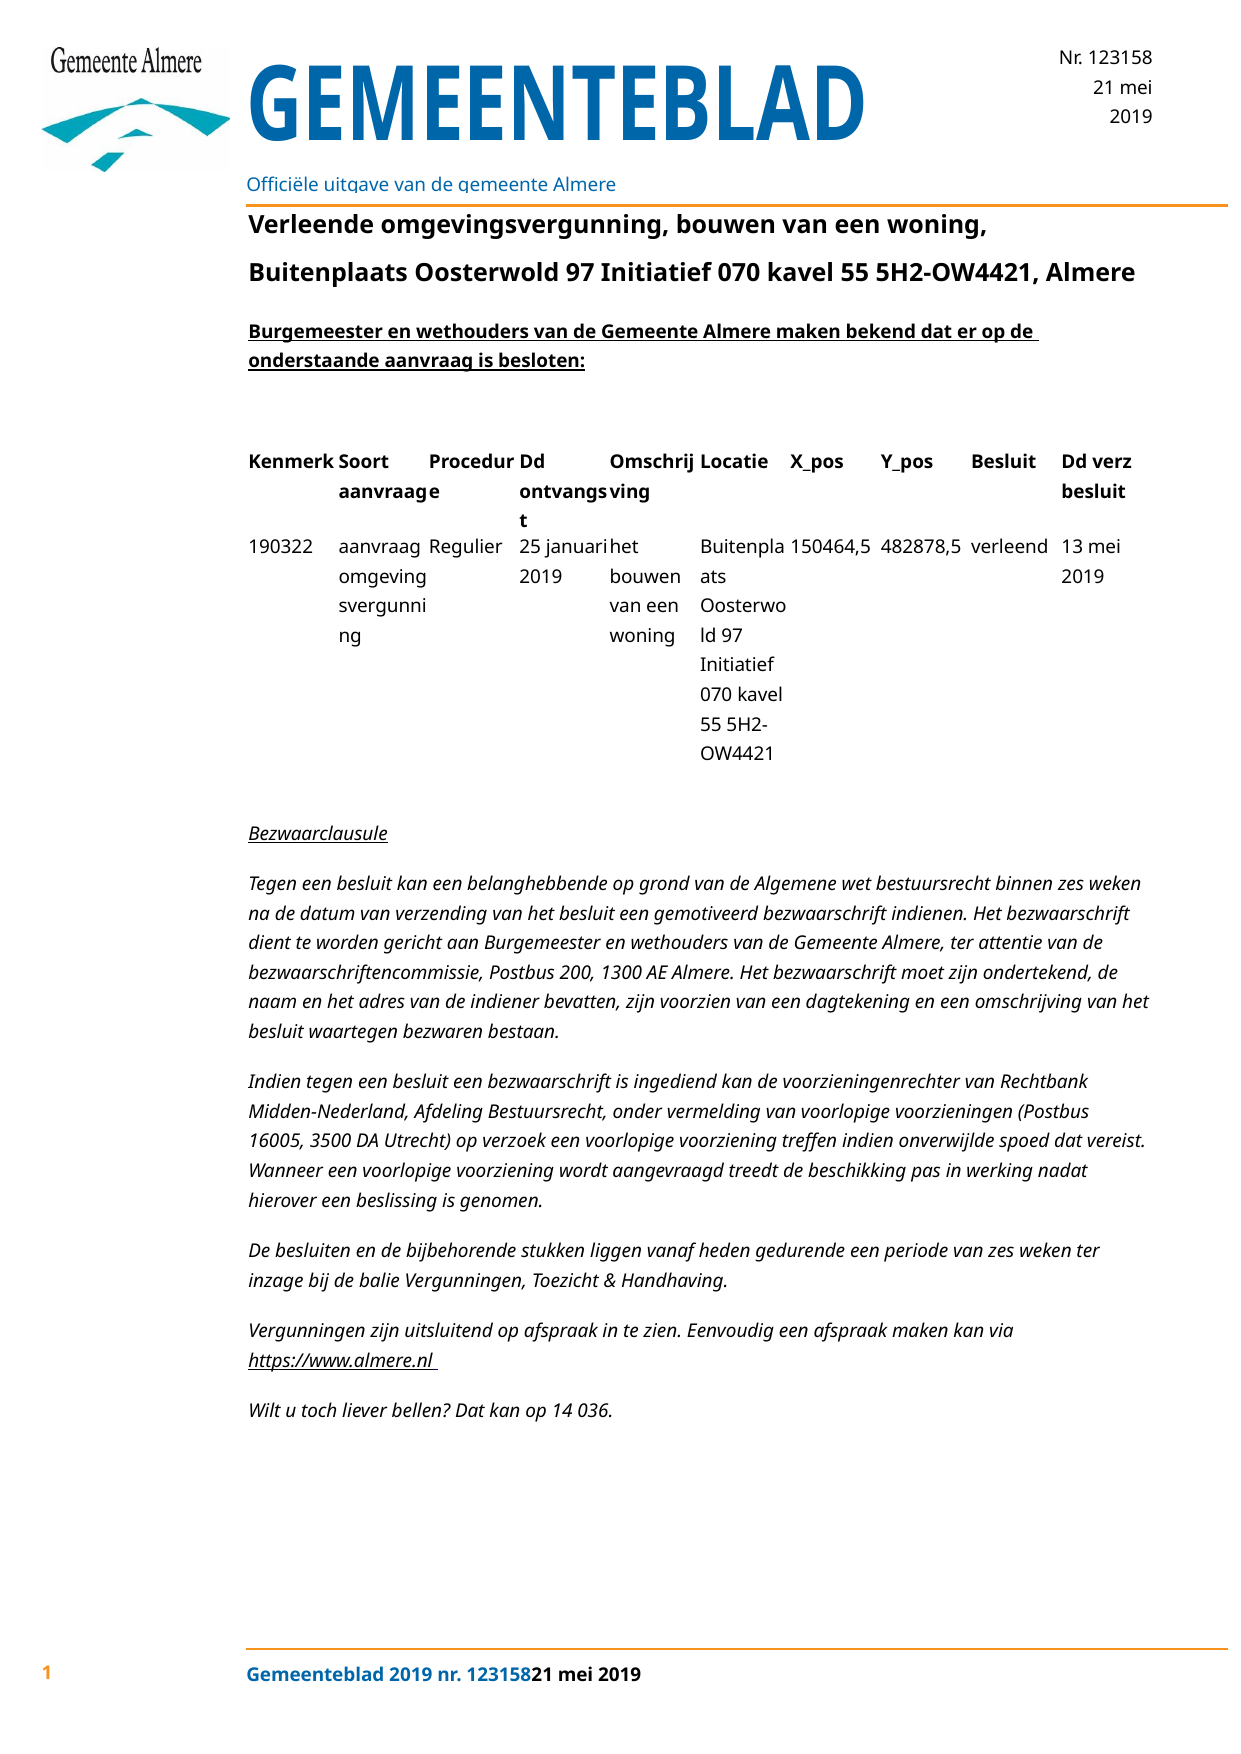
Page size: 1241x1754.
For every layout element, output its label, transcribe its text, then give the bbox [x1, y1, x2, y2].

text Burgemeester en wethouders van de Gemeente Almere maken bekend dat er op de onderstaande aanvraag is besloten: [248, 318, 1152, 373]
table_cell 190322 [248, 533, 338, 766]
text De besluiten en de bijbehorende stukken liggen vanaf heden gedurende een periode van zes weken ter inzage bij de balie Vergunningen, Toezicht & Handhaving. [248, 1237, 1152, 1293]
text Vergunningen zijn uitsluitend op afspraak in te zien. Eenvoudig een afspraak maken kan via https://www.almere.nl [248, 1317, 1152, 1373]
table_cell het bouwen van een woning [609, 533, 700, 766]
table_cell Regulier [429, 533, 519, 766]
table_cell 150464,5 [790, 533, 881, 766]
table_header Dd ontvangst [519, 449, 609, 533]
table_header Soort aanvraag [338, 449, 429, 533]
table_cell Buitenplaats Oosterwold 97 Initiatief 070 kavel 55 5H2-OW4421 [700, 533, 790, 766]
table_cell verleend [971, 533, 1061, 766]
text Indien tegen een besluit een bezwaarschrift is ingediend kan de voorzieningenrechter van Rechtbank Midden-Nederland, Afdeling Bestuursrecht, onder vermelding van voorlopige voorzieningen (Postbus 16005, 3500 DA Utrecht) op verzoek een voorlopige voorziening treffen indien onverwijlde spoed dat vereist. Wanneer een voorlopige voorziening wordt aangevraagd treedt de beschikking pas in werking nadat hierover een beslissing is genomen. [248, 1068, 1152, 1213]
text Verleende omgevingsvergunning, bouwen van een woning, Buitenplaats Oosterwold 97 Initiatief 070 kavel 55 5H2-OW4421, Almere [248, 207, 1152, 288]
table_header Y_pos [881, 449, 971, 533]
table_header Dd verz besluit [1061, 449, 1152, 533]
table_cell 482878,5 [881, 533, 971, 766]
table_cell 25 januari 2019 [519, 533, 609, 766]
text Bezwaarclausule [248, 820, 1152, 846]
table_header Omschrijving [609, 449, 700, 533]
table_header Procedure [429, 449, 519, 533]
table_header Besluit [971, 449, 1061, 533]
table_header X_pos [790, 449, 881, 533]
table_cell aanvraag omgevingsvergunning [338, 533, 429, 766]
text Wilt u toch liever bellen? Dat kan op 14 036. [248, 1397, 1152, 1423]
table_cell 13 mei 2019 [1061, 533, 1152, 766]
table_header Locatie [700, 449, 790, 533]
table_header Kenmerk [248, 449, 338, 533]
text Tegen een besluit kan een belanghebbende op grond van de Algemene wet bestuursrecht binnen zes weken na de datum van verzending van het besluit een gemotiveerd bezwaarschrift indienen. Het bezwaarschrift dient te worden gericht aan Burgemeester en wethouders van de Gemeente Almere, ter attentie van de bezwaarschriftencommissie, Postbus 200, 1300 AE Almere. Het bezwaarschrift moet zijn ondertekend, de naam en het adres van de indiener bevatten, zijn voorzien van een dagtekening en een omschrijving van het besluit waartegen bezwaren bestaan. [248, 870, 1152, 1044]
picture [41, 47, 231, 172]
